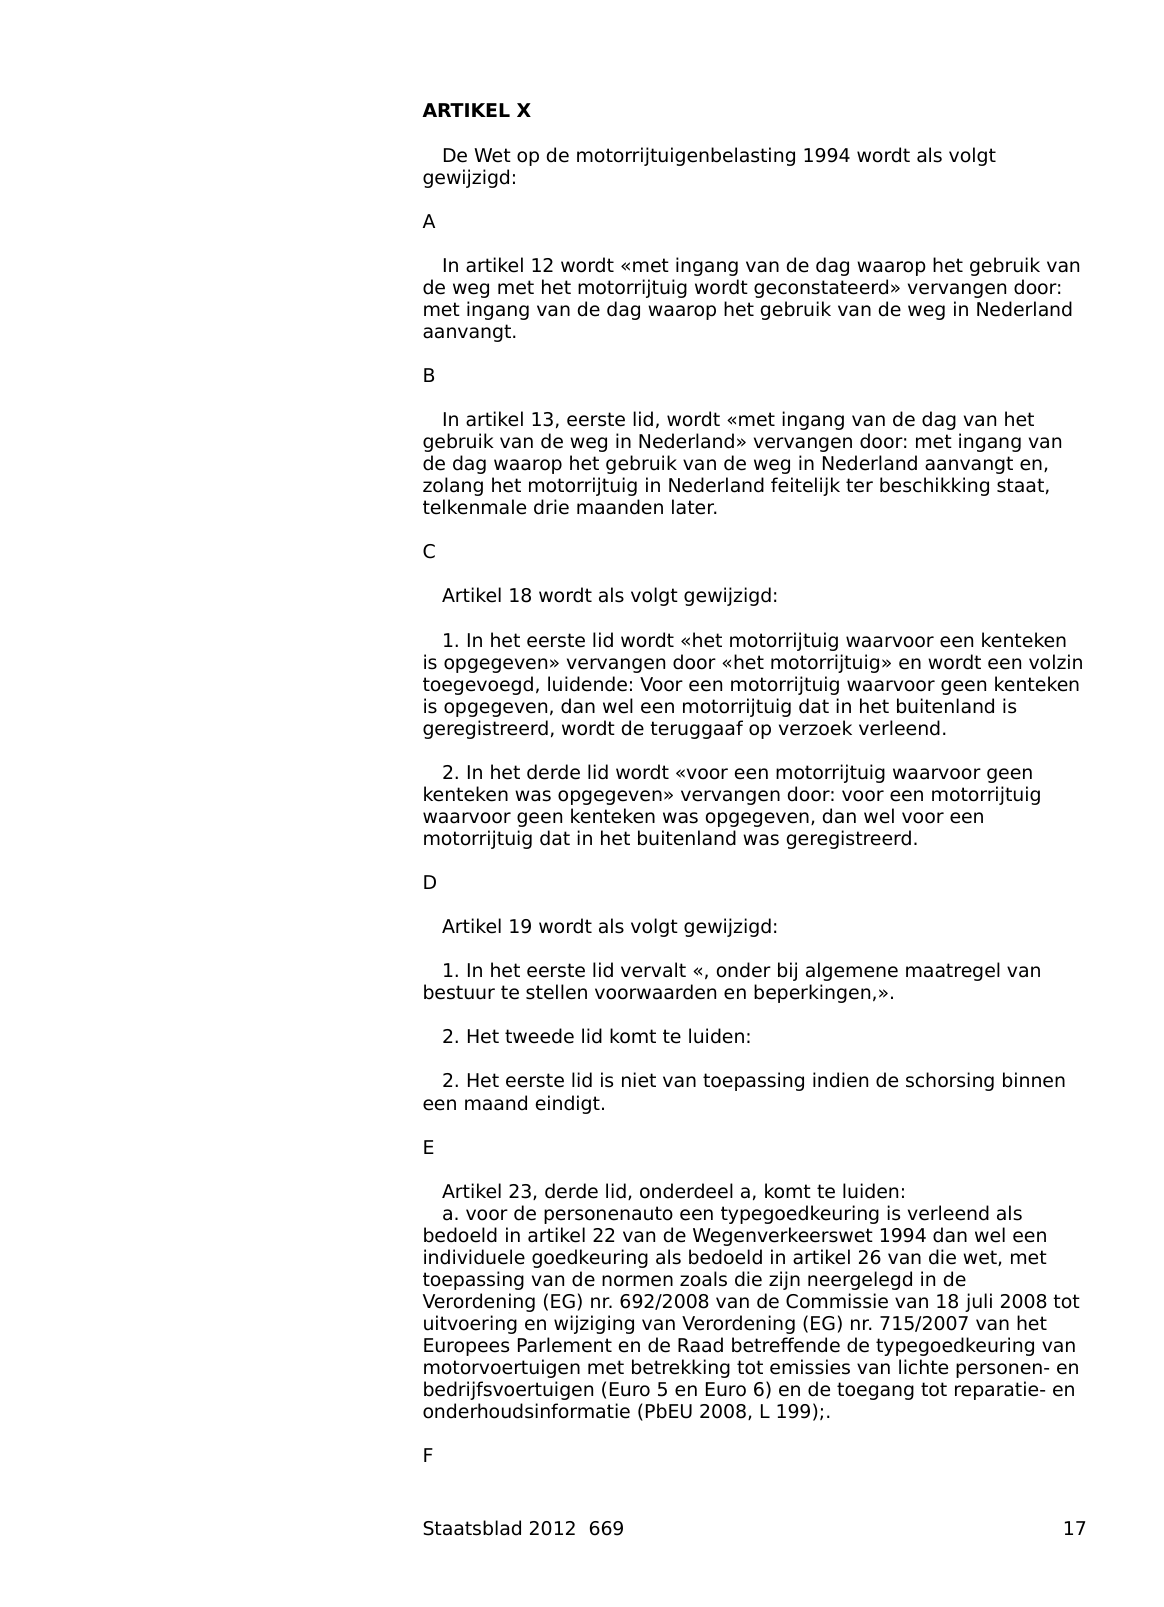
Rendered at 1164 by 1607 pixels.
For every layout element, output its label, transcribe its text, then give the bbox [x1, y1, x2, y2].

text Artikel 18 wordt als volgt gewijzigd: [422, 585, 1087, 607]
text C [422, 541, 1087, 563]
text 1. In het eerste lid wordt «het motorrijtuig waarvoor een kenteken is opgegeven» vervangen door «het motorrijtuig» en wordt een volzin toegevoegd, luidende: Voor een motorrijtuig waarvoor geen kenteken is opgegeven, dan wel een motorrijtuig dat in het buitenland is geregistreerd, wordt de teruggaaf op verzoek verleend. [422, 629, 1087, 739]
text Artikel 23, derde lid, onderdeel a, komt te luiden: [422, 1181, 1087, 1203]
text Artikel 19 wordt als volgt gewijzigd: [422, 916, 1087, 938]
text E [422, 1137, 1087, 1158]
text B [422, 365, 1087, 387]
text In artikel 13, eerste lid, wordt «met ingang van de dag van het gebruik van de weg in Nederland» vervangen door: met ingang van de dag waarop het gebruik van de weg in Nederland aanvangt en, zolang het motorrijtuig in Nederland feitelijk ter beschikking staat, telkenmale drie maanden later. [422, 409, 1087, 519]
text 2. In het derde lid wordt «voor een motorrijtuig waarvoor geen kenteken was opgegeven» vervangen door: voor een motorrijtuig waarvoor geen kenteken was opgegeven, dan wel voor een motorrijtuig dat in het buitenland was geregistreerd. [422, 762, 1087, 849]
text 2. Het eerste lid is niet van toepassing indien de schorsing binnen een maand eindigt. [422, 1070, 1087, 1114]
text De Wet op de motorrijtuigenbelasting 1994 wordt als volgt gewijzigd: [422, 144, 1087, 188]
subtitle ARTIKEL X [422, 100, 1087, 122]
text D [422, 872, 1087, 894]
text In artikel 12 wordt «met ingang van de dag waarop het gebruik van de weg met het motorrijtuig wordt geconstateerd» vervangen door: met ingang van de dag waarop het gebruik van de weg in Nederland aanvangt. [422, 255, 1087, 343]
text 2. Het tweede lid komt te luiden: [422, 1026, 1087, 1048]
text F [422, 1445, 1087, 1467]
text 1. In het eerste lid vervalt «, onder bij algemene maatregel van bestuur te stellen voorwaarden en beperkingen,». [422, 960, 1087, 1004]
text a. voor de personenauto een typegoedkeuring is verleend als bedoeld in artikel 22 van de Wegenverkeerswet 1994 dan wel een individuele goedkeuring als bedoeld in artikel 26 van die wet, met toepassing van de normen zoals die zijn neergelegd in de Verordening (EG) nr. 692/2008 van de Commissie van 18 juli 2008 tot uitvoering en wijziging van Verordening (EG) nr. 715/2007 van het Europees Parlement en de Raad betreffende de typegoedkeuring van motorvoertuigen met betrekking tot emissies van lichte personen- en bedrijfsvoertuigen (Euro 5 en Euro 6) en de toegang tot reparatie- en onderhoudsinformatie (PbEU 2008, L 199);. [422, 1203, 1087, 1422]
text A [422, 211, 1087, 233]
